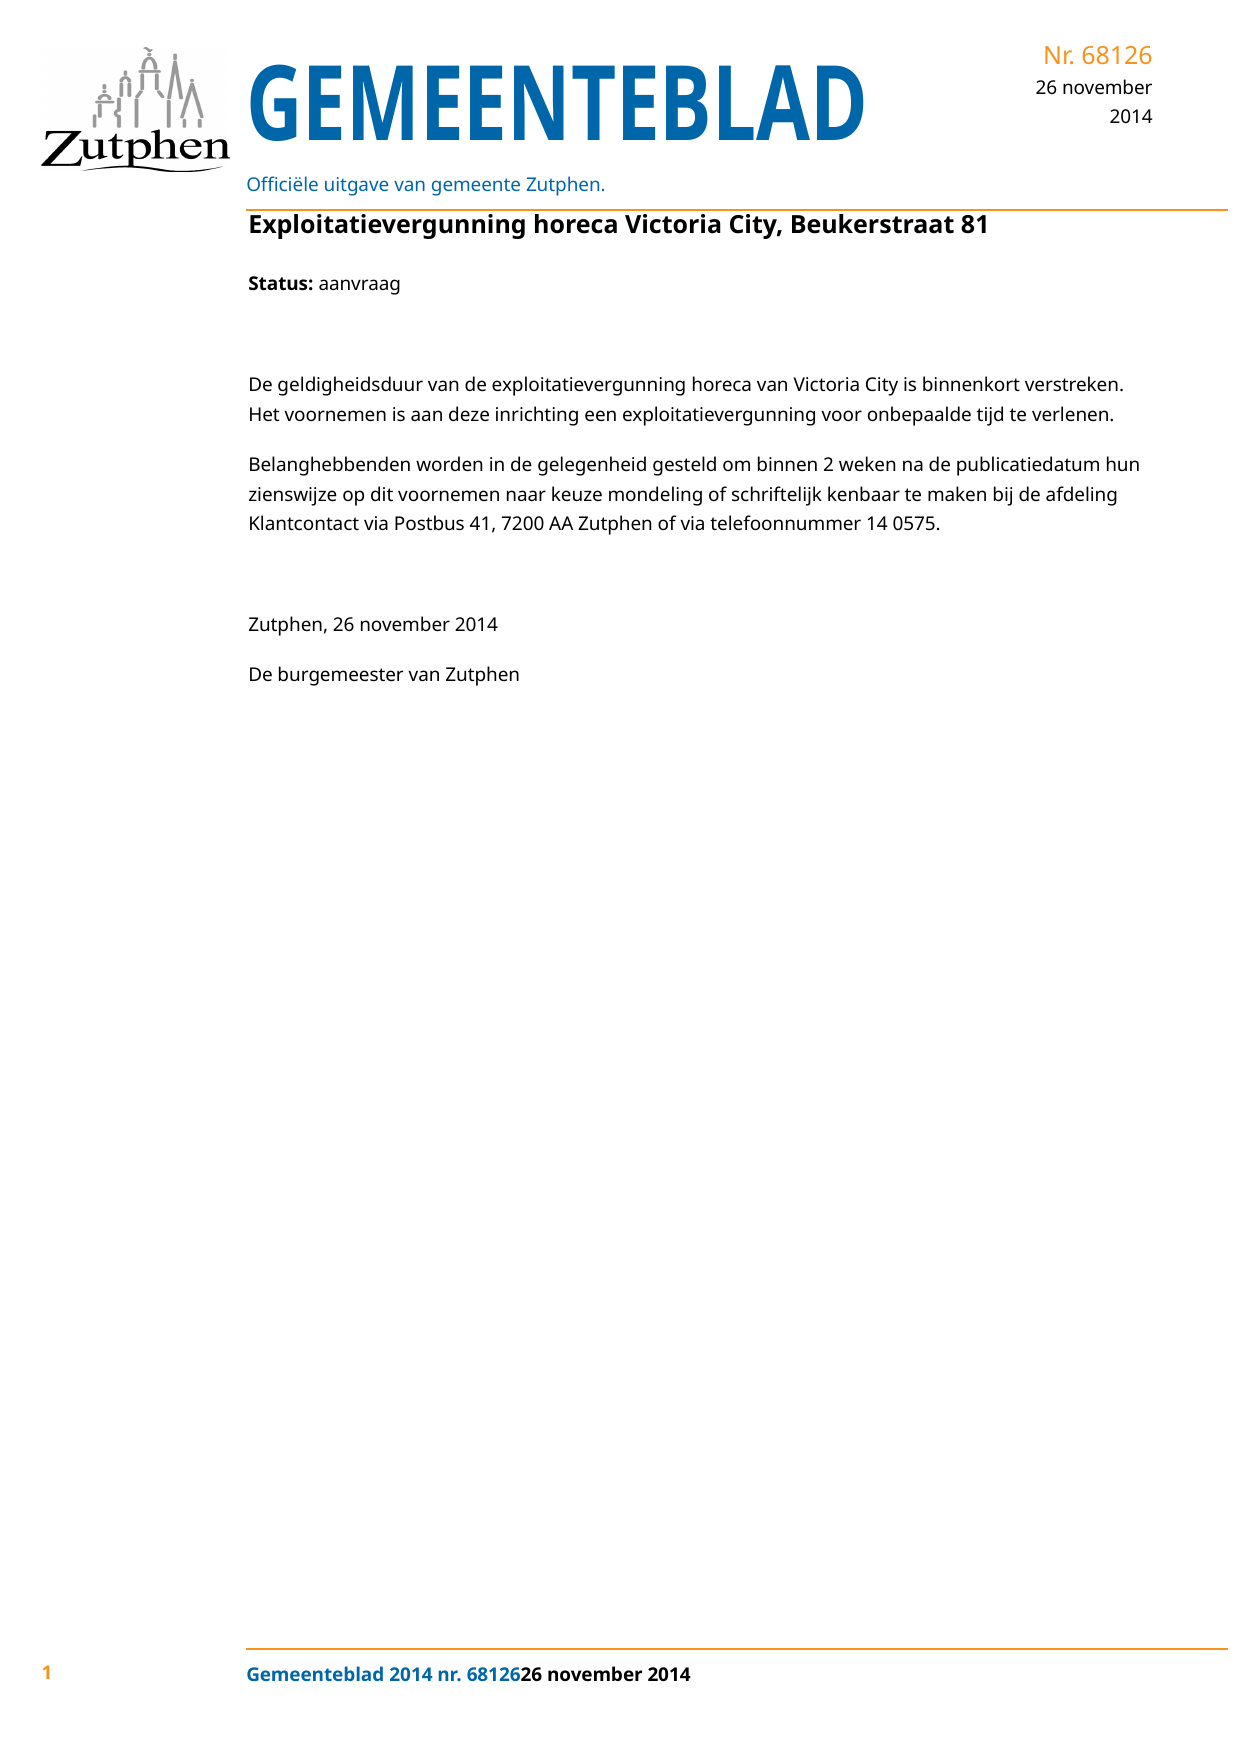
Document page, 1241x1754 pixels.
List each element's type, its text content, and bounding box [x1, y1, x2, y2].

picture [41, 47, 231, 172]
text Status: aanvraag [248, 270, 1152, 296]
text Zutphen, 26 november 2014 [248, 611, 1152, 637]
text Exploitatievergunning horeca Victoria City, Beukerstraat 81 [248, 211, 1152, 241]
text De geldigheidsduur van de exploitatievergunning horeca van Victoria City is binnenkort verstreken. Het voornemen is aan deze inrichting een exploitatievergunning voor onbepaalde tijd te verlenen. [248, 371, 1152, 426]
text De burgemeester van Zutphen [248, 662, 1152, 687]
text Belanghebbenden worden in de gelegenheid gesteld om binnen 2 weken na de publicatiedatum hun zienswijze op dit voornemen naar keuze mondeling of schriftelijk kenbaar te maken bij de afdeling Klantcontact via Postbus 41, 7200 AA Zutphen of via telefoonnummer 14 0575. [248, 451, 1152, 536]
